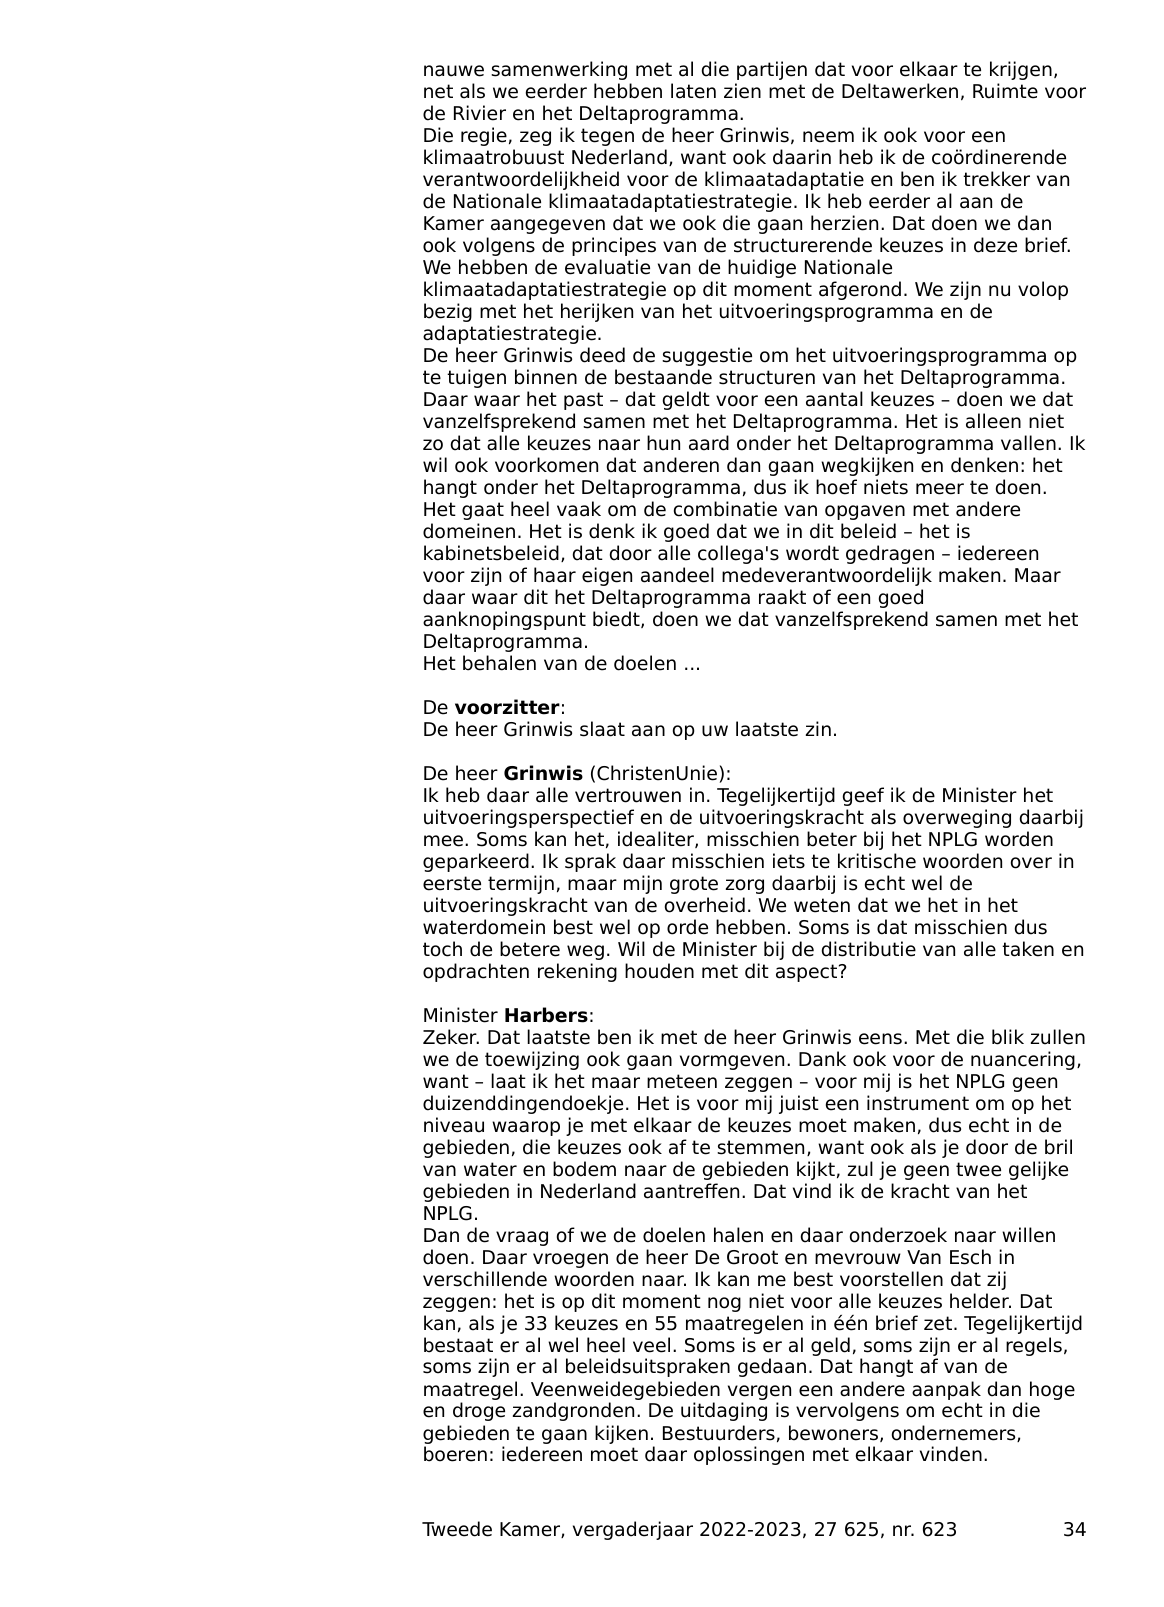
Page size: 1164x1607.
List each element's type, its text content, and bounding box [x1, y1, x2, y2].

text Het behalen van de doelen ... [422, 652, 1087, 674]
text De voorzitter: [422, 697, 1087, 719]
text Minister Harbers: [422, 1005, 1087, 1027]
text De heer Grinwis deed de suggestie om het uitvoeringsprogramma op te tuigen binnen de bestaande structuren van het Deltaprogramma. Daar waar het past – dat geldt voor een aantal keuzes – doen we dat vanzelfsprekend samen met het Deltaprogramma. Het is alleen niet zo dat alle keuzes naar hun aard onder het Deltaprogramma vallen. Ik wil ook voorkomen dat anderen dan gaan wegkijken en denken: het hangt onder het Deltaprogramma, dus ik hoef niets meer te doen. Het gaat heel vaak om de combinatie van opgaven met andere domeinen. Het is denk ik goed dat we in dit beleid – het is kabinetsbeleid, dat door alle collega's wordt gedragen – iedereen voor zijn of haar eigen aandeel medeverantwoordelijk maken. Maar daar waar dit het Deltaprogramma raakt of een goed aanknopingspunt biedt, doen we dat vanzelfsprekend samen met het Deltaprogramma. [422, 345, 1087, 652]
text Ik heb daar alle vertrouwen in. Tegelijkertijd geef ik de Minister het uitvoeringsperspectief en de uitvoeringskracht als overweging daarbij mee. Soms kan het, idealiter, misschien beter bij het NPLG worden geparkeerd. Ik sprak daar misschien iets te kritische woorden over in eerste termijn, maar mijn grote zorg daarbij is echt wel de uitvoeringskracht van de overheid. We weten dat we het in het waterdomein best wel op orde hebben. Soms is dat misschien dus toch de betere weg. Wil de Minister bij de distributie van alle taken en opdrachten rekening houden met dit aspect? [422, 785, 1087, 983]
text Die regie, zeg ik tegen de heer Grinwis, neem ik ook voor een klimaatrobuust Nederland, want ook daarin heb ik de coördinerende verantwoordelijkheid voor de klimaatadaptatie en ben ik trekker van de Nationale klimaatadaptatiestrategie. Ik heb eerder al aan de Kamer aangegeven dat we ook die gaan herzien. Dat doen we dan ook volgens de principes van de structurerende keuzes in deze brief. We hebben de evaluatie van de huidige Nationale klimaatadaptatiestrategie op dit moment afgerond. We zijn nu volop bezig met het herijken van het uitvoeringsprogramma en de adaptatiestrategie. [422, 125, 1087, 345]
text nauwe samenwerking met al die partijen dat voor elkaar te krijgen, net als we eerder hebben laten zien met de Deltawerken, Ruimte voor de Rivier en het Deltaprogramma. [422, 59, 1087, 125]
text Dan de vraag of we de doelen halen en daar onderzoek naar willen doen. Daar vroegen de heer De Groot en mevrouw Van Esch in verschillende woorden naar. Ik kan me best voorstellen dat zij zeggen: het is op dit moment nog niet voor alle keuzes helder. Dat kan, als je 33 keuzes en 55 maatregelen in één brief zet. Tegelijkertijd bestaat er al wel heel veel. Soms is er al geld, soms zijn er al regels, soms zijn er al beleidsuitspraken gedaan. Dat hangt af van de maatregel. Veenweidegebieden vergen een andere aanpak dan hoge en droge zandgronden. De uitdaging is vervolgens om echt in die gebieden te gaan kijken. Bestuurders, bewoners, ondernemers, boeren: iedereen moet daar oplossingen met elkaar vinden. [422, 1224, 1087, 1466]
text Zeker. Dat laatste ben ik met de heer Grinwis eens. Met die blik zullen we de toewijzing ook gaan vormgeven. Dank ook voor de nuancering, want – laat ik het maar meteen zeggen – voor mij is het NPLG geen duizenddingendoekje. Het is voor mij juist een instrument om op het niveau waarop je met elkaar de keuzes moet maken, dus echt in de gebieden, die keuzes ook af te stemmen, want ook als je door de bril van water en bodem naar de gebieden kijkt, zul je geen twee gelijke gebieden in Nederland aantreffen. Dat vind ik de kracht van het NPLG. [422, 1027, 1087, 1224]
text De heer Grinwis (ChristenUnie): [422, 763, 1087, 785]
text De heer Grinwis slaat aan op uw laatste zin. [422, 719, 1087, 741]
